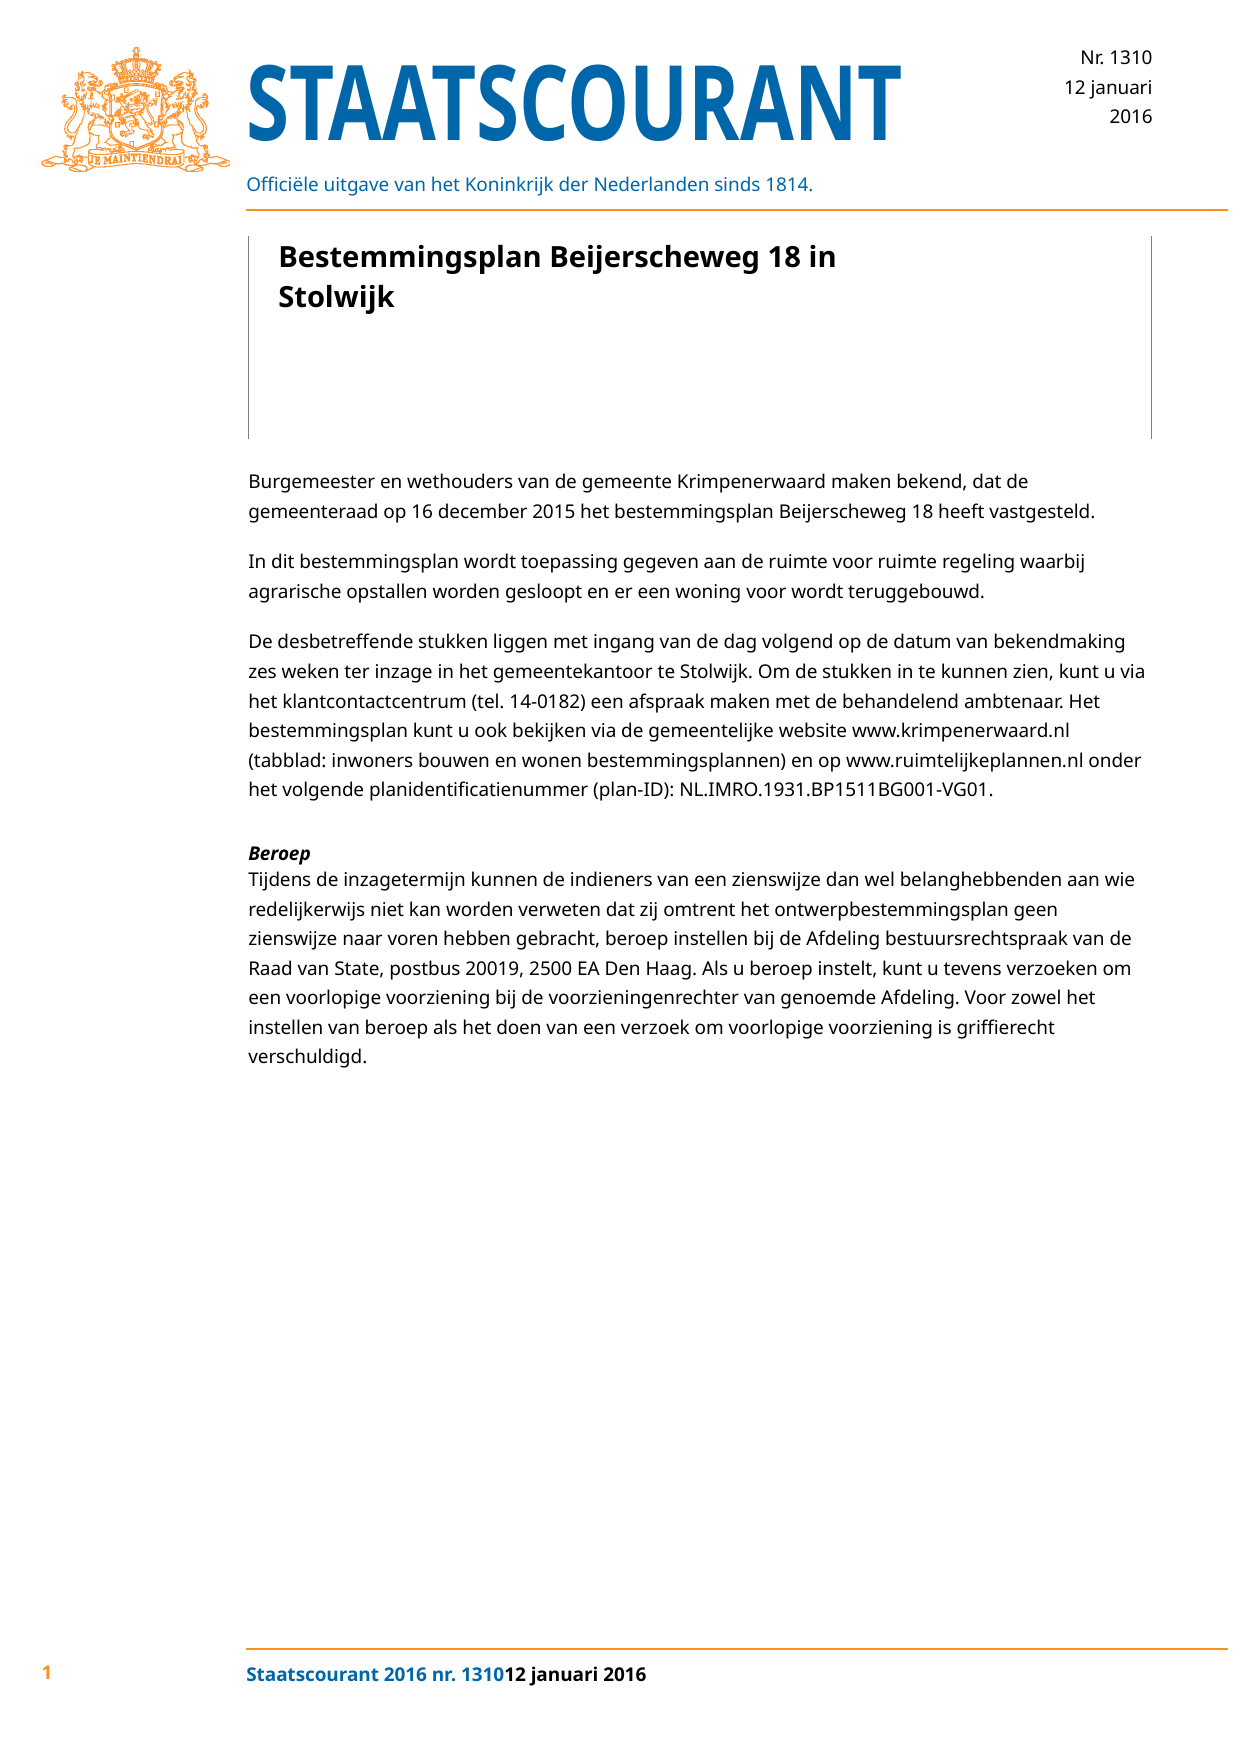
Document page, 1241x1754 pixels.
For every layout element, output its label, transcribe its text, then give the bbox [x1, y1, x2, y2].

text Beroep [248, 841, 1152, 866]
table_header [1090, 236, 1151, 413]
text De desbetreffende stukken liggen met ingang van de dag volgend op de datum van bekendmaking zes weken ter inzage in het gemeentekantoor te Stolwijk. Om de stukken in te kunnen zien, kunt u via het klantcontactcentrum (tel. 14-0182) een afspraak maken met de behandelend ambtenaar. Het bestemmingsplan kunt u ook bekijken via de gemeentelijke website www.krimpenerwaard.nl (tabblad: inwoners bouwen en wonen bestemmingsplannen) en op www.ruimtelijkeplannen.nl onder het volgende planidentificatienummer (plan-ID): NL.IMRO.1931.BP1511BG001-VG01. [248, 629, 1152, 802]
table_header [850, 236, 912, 413]
text In dit bestemmingsplan wordt toepassing gegeven aan de ruimte voor ruimte regeling waarbij agrarische opstallen worden gesloopt en er een woning voor wordt teruggebouwd. [248, 549, 1152, 604]
text Tijdens de inzagetermijn kunnen de indieners van een zienswijze dan wel belanghebbenden aan wie redelijkerwijs niet kan worden verweten dat zij omtrent het ontwerpbestemmingsplan geen zienswijze naar voren hebben gebracht, beroep instellen bij de Afdeling bestuursrechtspraak van de Raad van State, postbus 20019, 2500 EA Den Haag. Als u beroep instelt, kunt u tevens verzoeken om een voorlopige voorziening bij de voorzieningenrechter van genoemde Afdeling. Voor zowel het instellen van beroep als het doen van een verzoek om voorlopige voorziening is griffierecht verschuldigd. [248, 866, 1152, 1069]
table_header Bestemmingsplan Beijerscheweg 18 in Stolwijk [249, 236, 850, 439]
text Burgemeester en wethouders van de gemeente Krimpenerwaard maken bekend, dat de gemeenteraad op 16 december 2015 het bestemmingsplan Beijerscheweg 18 heeft vastgesteld. [248, 469, 1152, 524]
picture [41, 47, 231, 172]
picture [912, 236, 1090, 414]
table_header [850, 414, 1151, 439]
